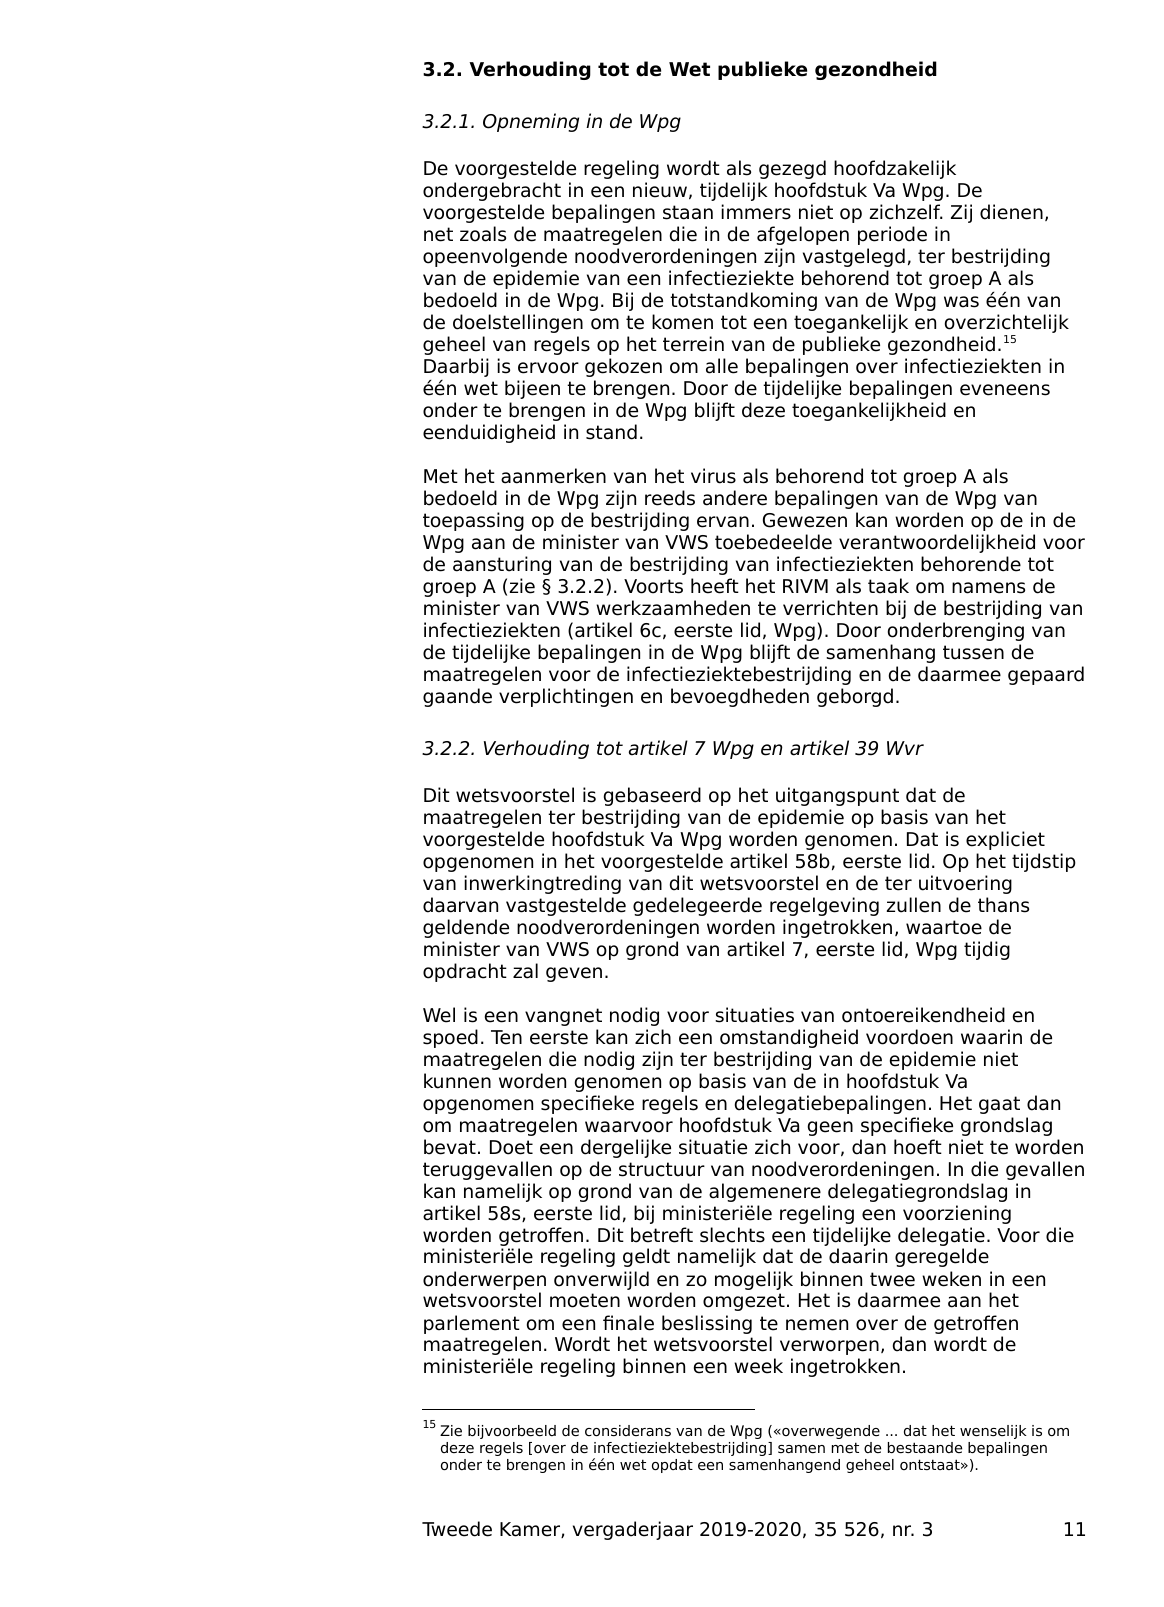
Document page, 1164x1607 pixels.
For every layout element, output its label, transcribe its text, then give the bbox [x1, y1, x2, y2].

subtitle 3.2. Verhouding tot de Wet publieke gezondheid [422, 59, 1087, 81]
text Dit wetsvoorstel is gebaseerd op het uitgangspunt dat de maatregelen ter bestrijding van de epidemie op basis van het voorgestelde hoofdstuk Va Wpg worden genomen. Dat is expliciet opgenomen in het voorgestelde artikel 58b, eerste lid. Op het tijdstip van inwerkingtreding van dit wetsvoorstel en de ter uitvoering daarvan vastgestelde gedelegeerde regelgeving zullen de thans geldende noodverordeningen worden ingetrokken, waartoe de minister van VWS op grond van artikel 7, eerste lid, Wpg tijdig opdracht zal geven. [422, 785, 1087, 982]
subtitle 3.2.2. Verhouding tot artikel 7 Wpg en artikel 39 Wvr [422, 738, 1087, 760]
text De voorgestelde regeling wordt als gezegd hoofdzakelijk ondergebracht in een nieuw, tijdelijk hoofdstuk Va Wpg. De voorgestelde bepalingen staan immers niet op zichzelf. Zij dienen, net zoals de maatregelen die in de afgelopen periode in opeenvolgende noodverordeningen zijn vastgelegd, ter bestrijding van de epidemie van een infectieziekte behorend tot groep A als bedoeld in de Wpg. Bij de totstandkoming van de Wpg was één van de doelstellingen om te komen tot een toegankelijk en overzichtelijk geheel van regels op het terrein van de publieke gezondheid. Daarbij is ervoor gekozen om alle bepalingen over infectieziekten in één wet bijeen te brengen. Door de tijdelijke bepalingen eveneens onder te brengen in de Wpg blijft deze toegankelijkheid en eenduidigheid in stand. [422, 158, 1087, 444]
text Zie bijvoorbeeld de considerans van de Wpg («overwegende ... dat het wenselijk is om deze regels [over de infectieziektebestrijding] samen met de bestaande bepalingen onder te brengen in één wet opdat een samenhangend geheel ontstaat»). [422, 1418, 1087, 1474]
subtitle 3.2.1. Opneming in de Wpg [422, 111, 1087, 133]
text Met het aanmerken van het virus als behorend tot groep A als bedoeld in de Wpg zijn reeds andere bepalingen van de Wpg van toepassing op de bestrijding ervan. Gewezen kan worden op de in de Wpg aan de minister van VWS toebedeelde verantwoordelijkheid voor de aansturing van de bestrijding van infectieziekten behorende tot groep A (zie § 3.2.2). Voorts heeft het RIVM als taak om namens de minister van VWS werkzaamheden te verrichten bij de bestrijding van infectieziekten (artikel 6c, eerste lid, Wpg). Door onderbrenging van de tijdelijke bepalingen in de Wpg blijft de samenhang tussen de maatregelen voor de infectieziektebestrijding en de daarmee gepaard gaande verplichtingen en bevoegdheden geborgd. [422, 466, 1087, 708]
text Wel is een vangnet nodig voor situaties van ontoereikendheid en spoed. Ten eerste kan zich een omstandigheid voordoen waarin de maatregelen die nodig zijn ter bestrijding van de epidemie niet kunnen worden genomen op basis van de in hoofdstuk Va opgenomen specifieke regels en delegatiebepalingen. Het gaat dan om maatregelen waarvoor hoofdstuk Va geen specifieke grondslag bevat. Doet een dergelijke situatie zich voor, dan hoeft niet te worden teruggevallen op de structuur van noodverordeningen. In die gevallen kan namelijk op grond van de algemenere delegatiegrondslag in artikel 58s, eerste lid, bij ministeriële regeling een voorziening worden getroffen. Dit betreft slechts een tijdelijke delegatie. Voor die ministeriële regeling geldt namelijk dat de daarin geregelde onderwerpen onverwijld en zo mogelijk binnen twee weken in een wetsvoorstel moeten worden omgezet. Het is daarmee aan het parlement om een finale beslissing te nemen over de getroffen maatregelen. Wordt het wetsvoorstel verworpen, dan wordt de ministeriële regeling binnen een week ingetrokken. [422, 1005, 1087, 1378]
